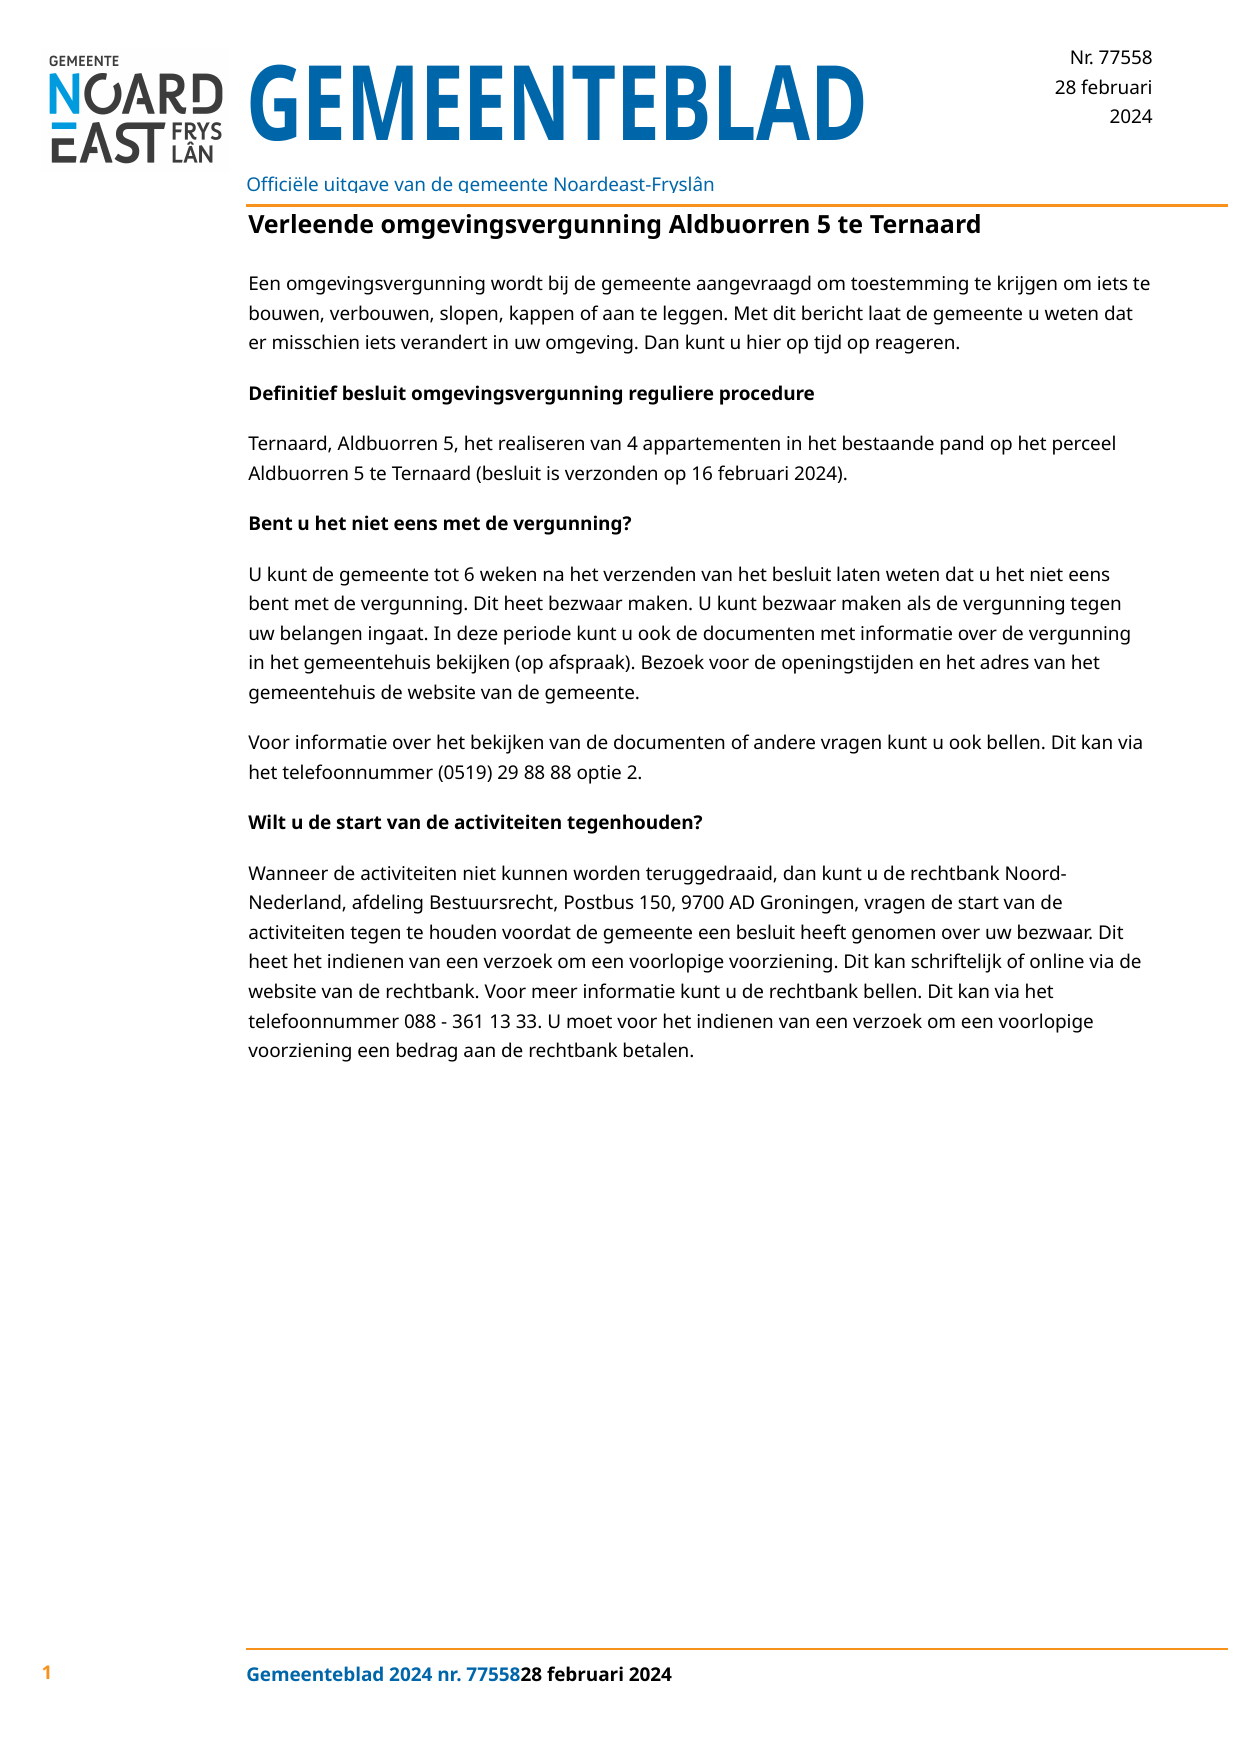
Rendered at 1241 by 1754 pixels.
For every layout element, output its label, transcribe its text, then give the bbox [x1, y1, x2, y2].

text Een omgevingsvergunning wordt bij de gemeente aangevraagd om toestemming te krijgen om iets te bouwen, verbouwen, slopen, kappen of aan te leggen. Met dit bericht laat de gemeente u weten dat er misschien iets verandert in uw omgeving. Dan kunt u hier op tijd op reageren. [248, 270, 1152, 355]
text Voor informatie over het bekijken van de documenten of andere vragen kunt u ook bellen. Dit kan via het telefoonnummer (0519) 29 88 88 optie 2. [248, 729, 1152, 785]
text U kunt de gemeente tot 6 weken na het verzenden van het besluit laten weten dat u het niet eens bent met de vergunning. Dit heet bezwaar maken. U kunt bezwaar maken als de vergunning tegen uw belangen ingaat. In deze periode kunt u ook de documenten met informatie over de vergunning in het gemeentehuis bekijken (op afspraak). Bezoek voor de openingstijden en het adres van het gemeentehuis de website van de gemeente. [248, 561, 1152, 705]
picture [41, 47, 231, 172]
text Wanneer de activiteiten niet kunnen worden teruggedraaid, dan kunt u de rechtbank Noord-Nederland, afdeling Bestuursrecht, Postbus 150, 9700 AD Groningen, vragen de start van de activiteiten tegen te houden voordat de gemeente een besluit heeft genomen over uw bezwaar. Dit heet het indienen van een verzoek om een voorlopige voorziening. Dit kan schriftelijk of online via de website van de rechtbank. Voor meer informatie kunt u de rechtbank bellen. Dit kan via het telefoonnummer 088 - 361 13 33. U moet voor het indienen van een verzoek om een voorlopige voorziening een bedrag aan de rechtbank betalen. [248, 860, 1152, 1063]
text Definitief besluit omgevingsvergunning reguliere procedure [248, 380, 1152, 406]
text Bent u het niet eens met de vergunning? [248, 510, 1152, 536]
text Wilt u de start van de activiteiten tegenhouden? [248, 809, 1152, 835]
text Ternaard, Aldbuorren 5, het realiseren van 4 appartementen in het bestaande pand op het perceel Aldbuorren 5 te Ternaard (besluit is verzonden op 16 februari 2024). [248, 430, 1152, 486]
text Verleende omgevingsvergunning Aldbuorren 5 te Ternaard [248, 207, 1152, 241]
